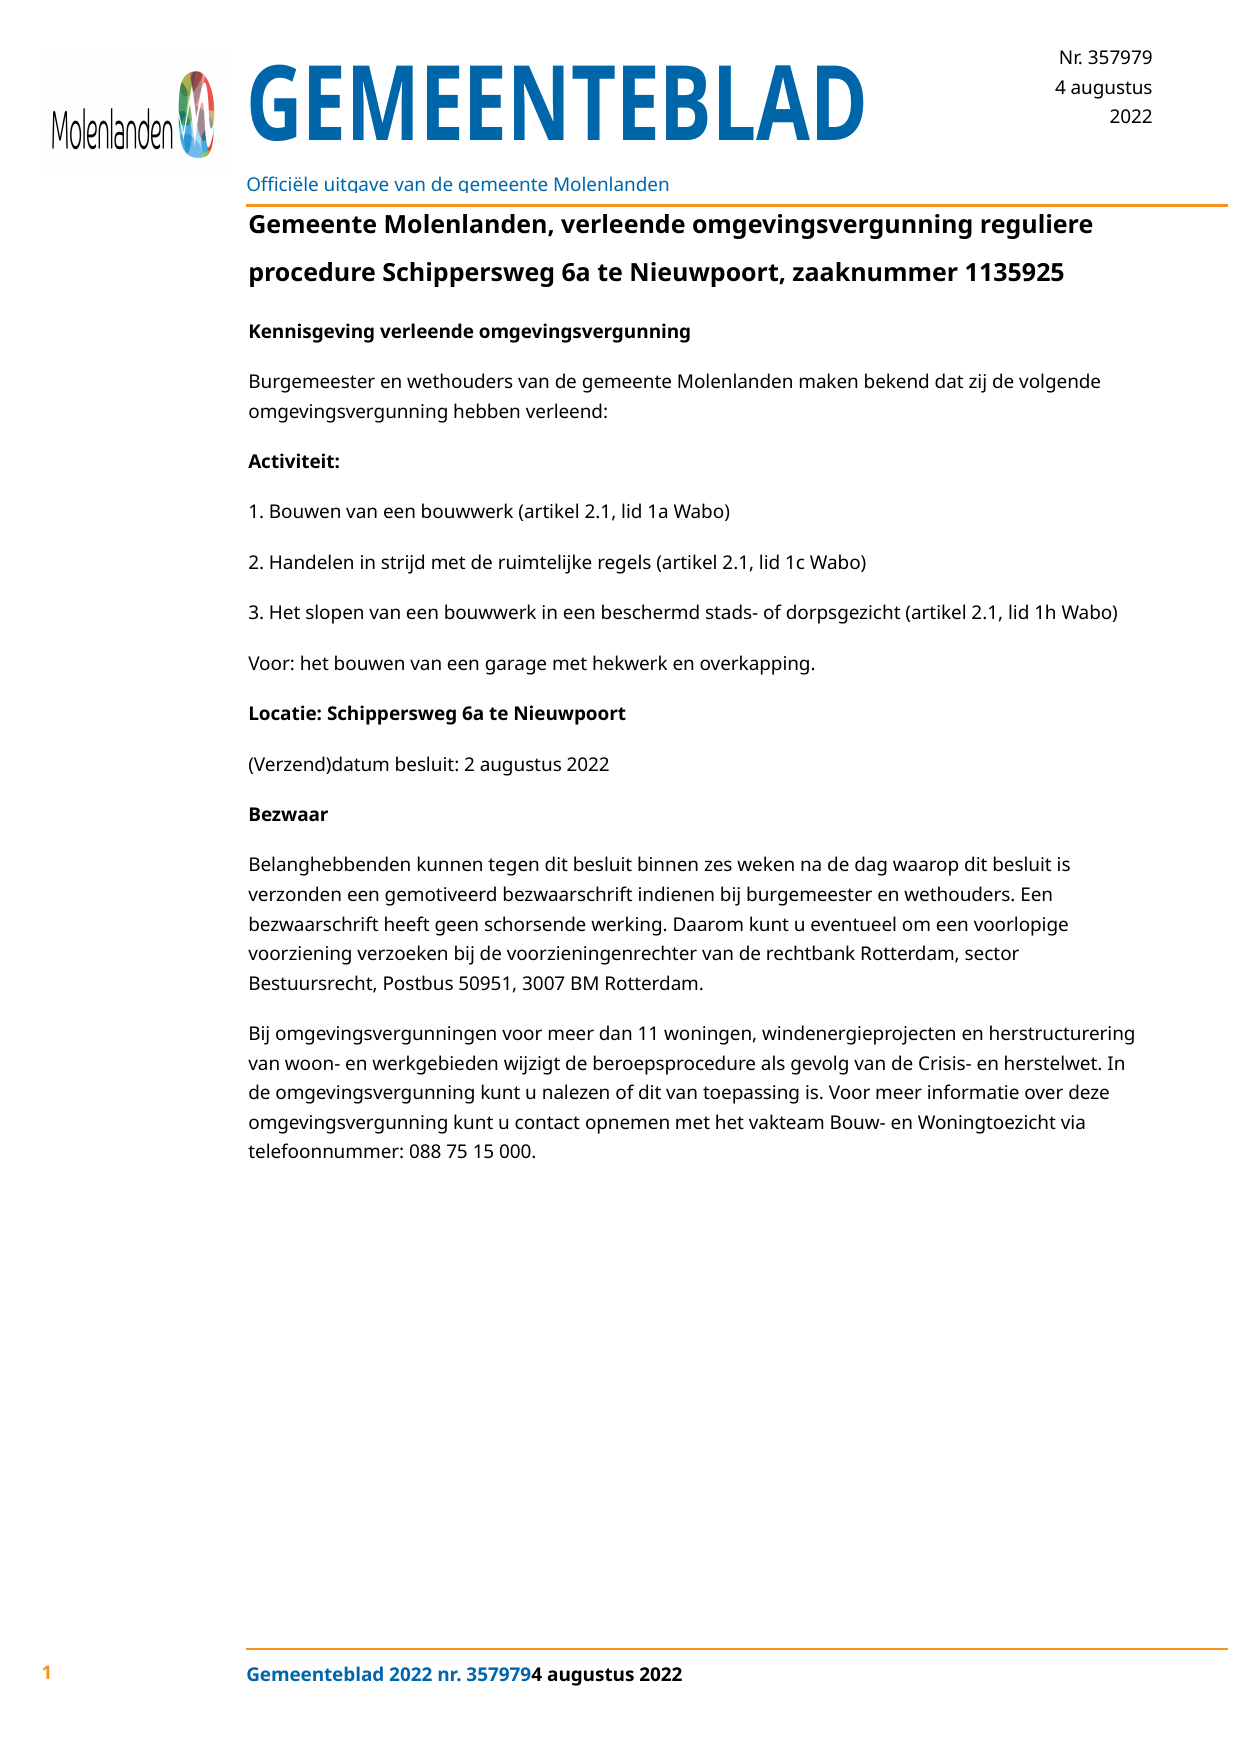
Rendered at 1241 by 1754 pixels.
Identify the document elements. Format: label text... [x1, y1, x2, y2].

text Kennisgeving verleende omgevingsvergunning [248, 318, 1152, 344]
text Burgemeester en wethouders van de gemeente Molenlanden maken bekend dat zij de volgende omgevingsvergunning hebben verleend: [248, 368, 1152, 424]
text 1. Bouwen van een bouwwerk (artikel 2.1, lid 1a Wabo) [248, 499, 1152, 524]
picture [41, 47, 231, 172]
text Activiteit: [248, 448, 1152, 474]
text Locatie: Schippersweg 6a te Nieuwpoort [248, 700, 1152, 726]
text Belanghebbenden kunnen tegen dit besluit binnen zes weken na de dag waarop dit besluit is verzonden een gemotiveerd bezwaarschrift indienen bij burgemeester en wethouders. Een bezwaarschrift heeft geen schorsende werking. Daarom kunt u eventueel om een voorlopige voorziening verzoeken bij de voorzieningenrechter van de rechtbank Rotterdam, sector Bestuursrecht, Postbus 50951, 3007 BM Rotterdam. [248, 852, 1152, 996]
text Bij omgevingsvergunningen voor meer dan 11 woningen, windenergieprojecten en herstructurering van woon- en werkgebieden wijzigt de beroepsprocedure als gevolg van de Crisis- en herstelwet. In de omgevingsvergunning kunt u nalezen of dit van toepassing is. Voor meer informatie over deze omgevingsvergunning kunt u contact opnemen met het vakteam Bouw- en Woningtoezicht via telefoonnummer: 088 75 15 000. [248, 1020, 1152, 1164]
text (Verzend)datum besluit: 2 augustus 2022 [248, 751, 1152, 777]
text Voor: het bouwen van een garage met hekwerk en overkapping. [248, 650, 1152, 676]
text 3. Het slopen van een bouwwerk in een beschermd stads- of dorpsgezicht (artikel 2.1, lid 1h Wabo) [248, 599, 1152, 625]
text 2. Handelen in strijd met de ruimtelijke regels (artikel 2.1, lid 1c Wabo) [248, 549, 1152, 575]
text Gemeente Molenlanden, verleende omgevingsvergunning reguliere procedure Schippersweg 6a te Nieuwpoort, zaaknummer 1135925 [248, 207, 1152, 288]
text Bezwaar [248, 801, 1152, 827]
